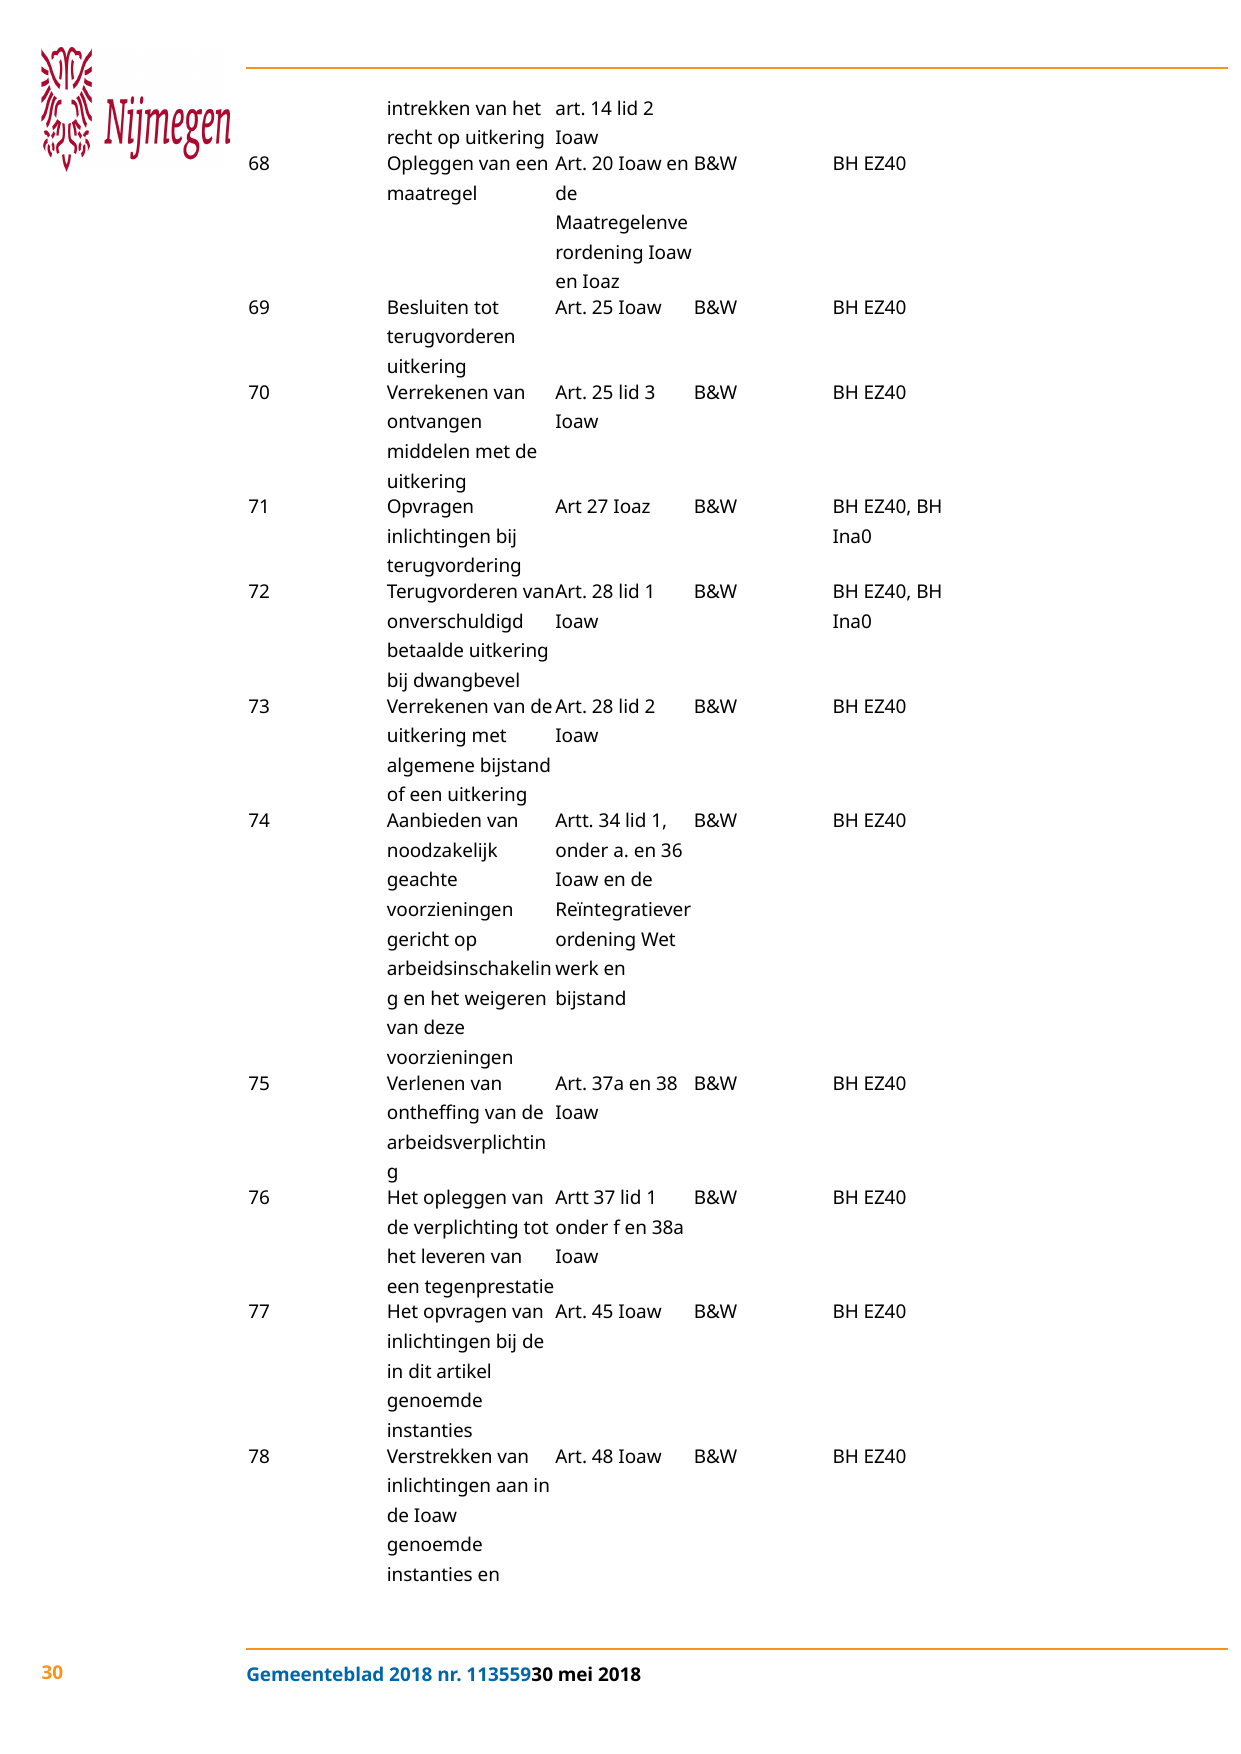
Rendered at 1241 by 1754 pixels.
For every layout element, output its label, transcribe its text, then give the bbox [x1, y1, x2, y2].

table_cell 70 [248, 379, 387, 493]
picture [41, 47, 231, 172]
table_cell B&W [694, 693, 832, 807]
table_cell Art 27 Ioaz [555, 494, 694, 578]
table_cell [971, 693, 1152, 807]
table_cell B&W [694, 1443, 832, 1587]
table_cell 73 [248, 693, 387, 807]
table_cell B&W [694, 294, 832, 379]
table_cell [971, 1299, 1152, 1443]
table_cell [971, 379, 1152, 493]
table_cell BH EZ40 [832, 150, 971, 294]
table_cell [971, 1184, 1152, 1299]
table_cell [971, 95, 1152, 150]
table_cell B&W [694, 1299, 832, 1443]
table_cell Art. 28 lid 1 Ioaw [555, 579, 694, 693]
table_cell B&W [694, 379, 832, 493]
table_cell 74 [248, 808, 387, 1070]
table_cell [971, 1443, 1152, 1587]
table_cell Verlenen van ontheffing van de arbeidsverplichting [387, 1070, 555, 1184]
table_cell art. 14 lid 2 Ioaw [555, 95, 694, 150]
table_cell BH EZ40, BH Ina0 [832, 579, 971, 693]
table_cell intrekken van het recht op uitkering [387, 95, 555, 150]
table_cell [971, 1070, 1152, 1184]
table_cell BH EZ40 [832, 1070, 971, 1184]
table_cell BH EZ40 [832, 379, 971, 493]
table_cell B&W [694, 579, 832, 693]
table_cell 76 [248, 1184, 387, 1299]
table_cell [971, 150, 1152, 294]
table_cell Verrekenen van de uitkering met algemene bijstand of een uitkering [387, 693, 555, 807]
table_cell B&W [694, 1070, 832, 1184]
table_cell 72 [248, 579, 387, 693]
table_cell BH EZ40 [832, 808, 971, 1070]
table_cell [248, 95, 387, 150]
table_cell B&W [694, 1184, 832, 1299]
table_cell BH EZ40 [832, 1299, 971, 1443]
table_cell BH EZ40 [832, 1184, 971, 1299]
table_cell Artt 37 lid 1 onder f en 38a Ioaw [555, 1184, 694, 1299]
table_cell BH EZ40, BH Ina0 [832, 494, 971, 578]
table_cell Art. 37a en 38 Ioaw [555, 1070, 694, 1184]
table_cell Art. 25 Ioaw [555, 294, 694, 379]
table_cell [971, 294, 1152, 379]
table_cell B&W [694, 808, 832, 1070]
table_cell Het opleggen van de verplichting tot het leveren van een tegenprestatie [387, 1184, 555, 1299]
table_cell Art. 20 Ioaw en de Maatregelenverordening Ioaw en Ioaz [555, 150, 694, 294]
table_cell [832, 95, 971, 150]
table_cell Art. 28 lid 2 Ioaw [555, 693, 694, 807]
table_cell Opvragen inlichtingen bij terugvordering [387, 494, 555, 578]
table_cell Terugvorderen van onverschuldigd betaalde uitkering bij dwangbevel [387, 579, 555, 693]
table_cell Besluiten tot terugvorderen uitkering [387, 294, 555, 379]
table_cell 77 [248, 1299, 387, 1443]
table_cell 71 [248, 494, 387, 578]
table_cell 69 [248, 294, 387, 379]
table_cell B&W [694, 150, 832, 294]
table_cell Art. 45 Ioaw [555, 1299, 694, 1443]
table_cell Art. 25 lid 3 Ioaw [555, 379, 694, 493]
table_cell Verstrekken van inlichtingen aan in de Ioaw genoemde instanties en [387, 1443, 555, 1587]
table_cell Aanbieden van noodzakelijk geachte voorzieningen gericht op arbeidsinschakeling en het weigeren van deze voorzieningen [387, 808, 555, 1070]
table_cell [971, 808, 1152, 1070]
table_cell Het opvragen van inlichtingen bij de in dit artikel genoemde instanties [387, 1299, 555, 1443]
table_cell BH EZ40 [832, 693, 971, 807]
table_cell B&W [694, 494, 832, 578]
table_cell Verrekenen van ontvangen middelen met de uitkering [387, 379, 555, 493]
table_cell 68 [248, 150, 387, 294]
table_cell [971, 579, 1152, 693]
table_cell Opleggen van een maatregel [387, 150, 555, 294]
table_cell [694, 95, 832, 150]
table_cell Artt. 34 lid 1, onder a. en 36 Ioaw en de Reïntegratieverordening Wet werk en bijstand [555, 808, 694, 1070]
table_cell Art. 48 Ioaw [555, 1443, 694, 1587]
table_cell [971, 494, 1152, 578]
table_cell 78 [248, 1443, 387, 1587]
table_cell BH EZ40 [832, 1443, 971, 1587]
table_cell BH EZ40 [832, 294, 971, 379]
table_cell 75 [248, 1070, 387, 1184]
